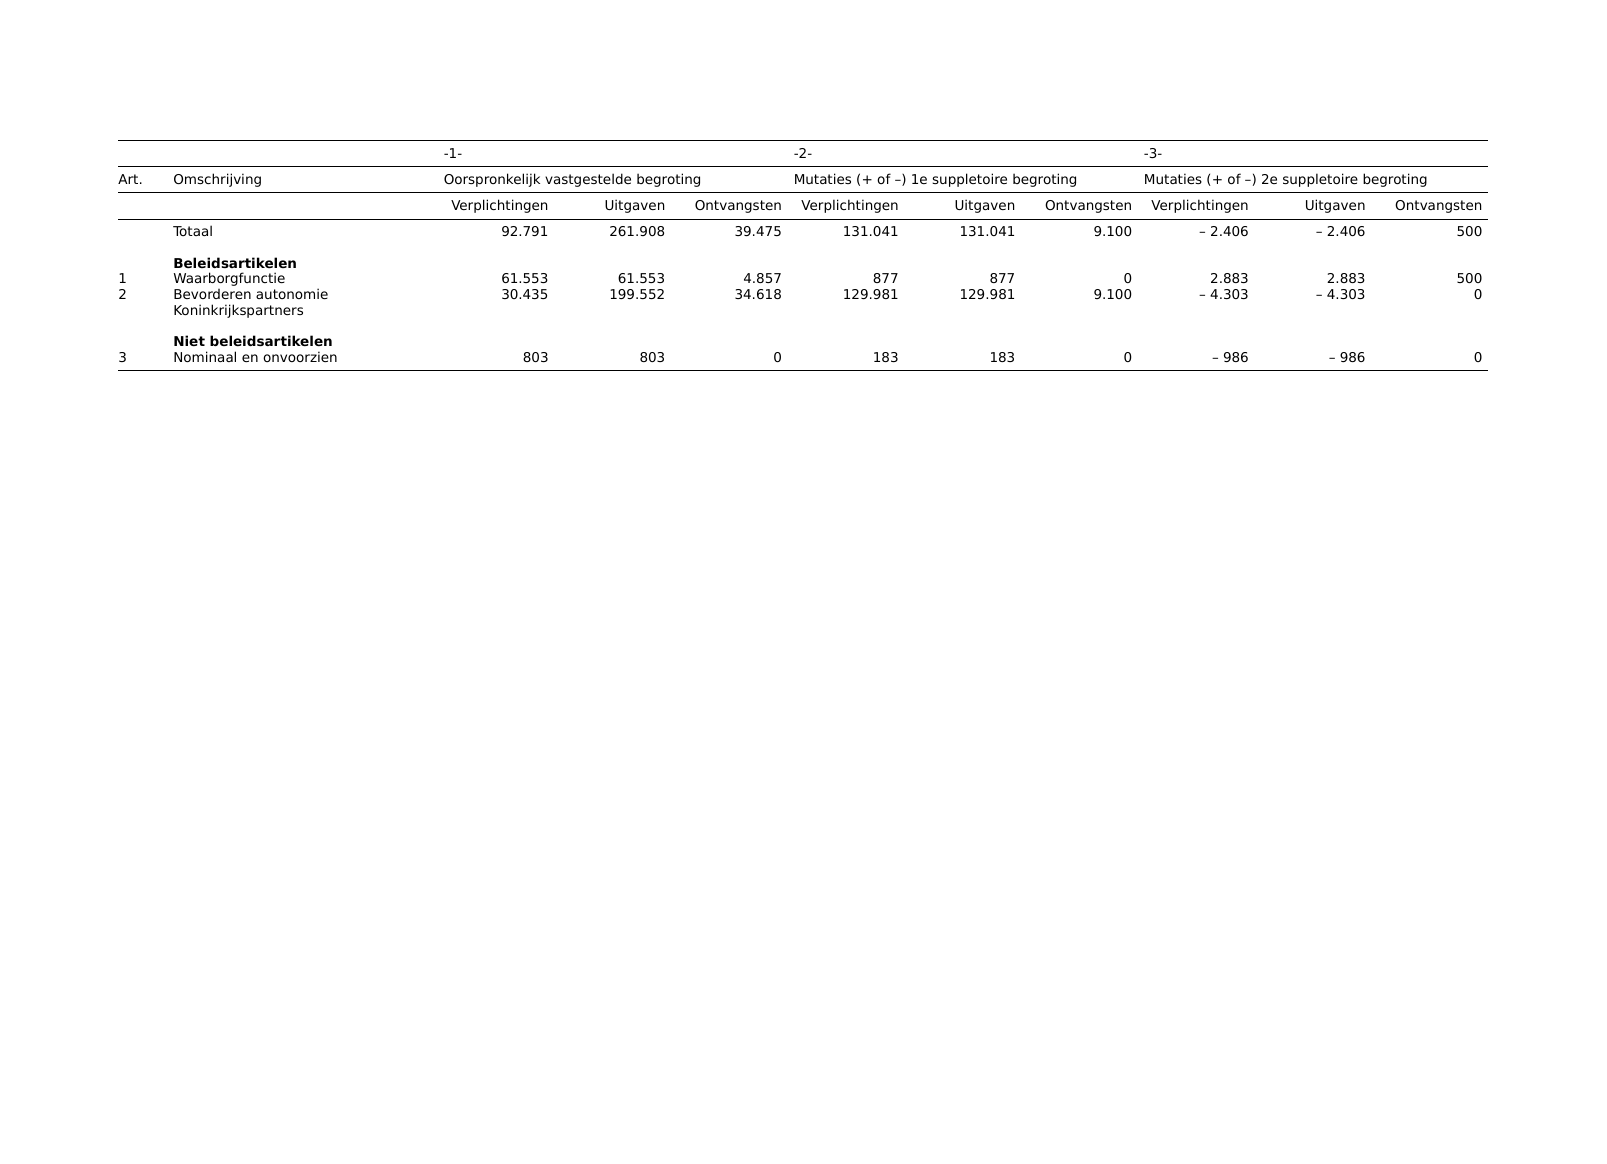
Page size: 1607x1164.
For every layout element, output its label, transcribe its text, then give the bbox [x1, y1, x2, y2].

table_cell [167, 193, 437, 218]
table_cell 2.883 [1255, 271, 1371, 287]
table_cell [1371, 256, 1488, 271]
table_cell 39.475 [671, 220, 788, 240]
table_cell [118, 319, 167, 334]
table_cell 0 [671, 350, 788, 370]
table_cell [671, 240, 788, 256]
table_cell [554, 240, 671, 256]
table_cell Niet beleidsartikelen [167, 334, 437, 350]
table_cell 0 [1021, 271, 1138, 287]
table_cell 131.041 [904, 220, 1021, 240]
table_cell Ontvangsten [1371, 193, 1488, 218]
table_cell Mutaties (+ of –) 2e suppletoire begroting [1138, 167, 1488, 192]
table_cell 129.981 [788, 287, 904, 318]
table_cell – 2.406 [1138, 220, 1254, 240]
table_cell [1255, 256, 1371, 271]
table_cell 9.100 [1021, 287, 1138, 318]
table_cell [788, 334, 904, 350]
table_cell [1371, 240, 1488, 256]
table_cell [118, 220, 167, 240]
table_header -2- [788, 141, 1138, 166]
table_cell [1255, 240, 1371, 256]
table_cell [671, 334, 788, 350]
table_cell [1021, 334, 1138, 350]
table_cell [788, 319, 904, 334]
table_cell – 4.303 [1255, 287, 1371, 318]
table_cell [118, 240, 167, 256]
table_cell 877 [904, 271, 1021, 287]
table_cell [118, 334, 167, 350]
table_cell 500 [1371, 220, 1488, 240]
table_cell [438, 334, 554, 350]
table_cell [904, 334, 1021, 350]
table_cell Oorspronkelijk vastgestelde begroting [438, 167, 788, 192]
table_cell Art. [118, 167, 167, 192]
table_cell 30.435 [438, 287, 554, 318]
table_cell 261.908 [554, 220, 671, 240]
table_cell – 986 [1138, 350, 1254, 370]
table_cell – 986 [1255, 350, 1371, 370]
table_cell 0 [1371, 350, 1488, 370]
table_cell [904, 256, 1021, 271]
table_cell 0 [1371, 287, 1488, 318]
table_cell 183 [904, 350, 1021, 370]
table_cell 34.618 [671, 287, 788, 318]
table_cell [554, 256, 671, 271]
table_cell – 4.303 [1138, 287, 1254, 318]
table_cell 803 [554, 350, 671, 370]
table_cell Uitgaven [1255, 193, 1371, 218]
table_cell [788, 240, 904, 256]
table_cell – 2.406 [1255, 220, 1371, 240]
table_cell [438, 240, 554, 256]
table_cell Waarborgfunctie [167, 271, 437, 287]
table_cell 183 [788, 350, 904, 370]
table_cell Beleidsartikelen [167, 256, 437, 271]
table_cell [671, 319, 788, 334]
table_cell Totaal [167, 220, 437, 240]
table_cell Omschrijving [167, 167, 437, 192]
table_cell Verplichtingen [1138, 193, 1254, 218]
table_cell 9.100 [1021, 220, 1138, 240]
table_cell [1138, 240, 1254, 256]
table_cell 61.553 [554, 271, 671, 287]
table_cell Verplichtingen [788, 193, 904, 218]
table_cell 131.041 [788, 220, 904, 240]
table_cell Uitgaven [904, 193, 1021, 218]
table_cell [1021, 319, 1138, 334]
table_cell [118, 256, 167, 271]
table_cell 2 [118, 287, 167, 318]
table_cell [167, 240, 437, 256]
table_cell [1138, 256, 1254, 271]
table_cell 500 [1371, 271, 1488, 287]
table_header -3- [1138, 141, 1488, 166]
table_cell [118, 193, 167, 218]
table_cell [1021, 256, 1138, 271]
table_cell [1255, 319, 1371, 334]
table_header -1- [438, 141, 788, 166]
table_cell 2.883 [1138, 271, 1254, 287]
table_cell 803 [438, 350, 554, 370]
table_cell Mutaties (+ of –) 1e suppletoire begroting [788, 167, 1138, 192]
table_cell 0 [1021, 350, 1138, 370]
table_cell 61.553 [438, 271, 554, 287]
table_cell [1255, 334, 1371, 350]
table_cell Ontvangsten [1021, 193, 1138, 218]
table_cell 3 [118, 350, 167, 370]
table_cell [1021, 240, 1138, 256]
table_cell [554, 334, 671, 350]
table_cell 4.857 [671, 271, 788, 287]
table_cell [438, 256, 554, 271]
table_cell 199.552 [554, 287, 671, 318]
table_cell 92.791 [438, 220, 554, 240]
table_cell [904, 319, 1021, 334]
table_cell [788, 256, 904, 271]
table_cell [1138, 334, 1254, 350]
table_cell [167, 319, 437, 334]
table_cell Uitgaven [554, 193, 671, 218]
table_cell Bevorderen autonomie Koninkrijkspartners [167, 287, 437, 318]
table_cell [438, 319, 554, 334]
table_cell [904, 240, 1021, 256]
table_cell Verplichtingen [438, 193, 554, 218]
table_cell [1371, 334, 1488, 350]
table_cell 877 [788, 271, 904, 287]
table_header [118, 141, 167, 166]
table_cell [1371, 319, 1488, 334]
table_cell Ontvangsten [671, 193, 788, 218]
table_header [167, 141, 437, 166]
table_cell 1 [118, 271, 167, 287]
table_cell Nominaal en onvoorzien [167, 350, 437, 370]
table_cell [671, 256, 788, 271]
table_cell [554, 319, 671, 334]
table_cell [1138, 319, 1254, 334]
table_cell 129.981 [904, 287, 1021, 318]
